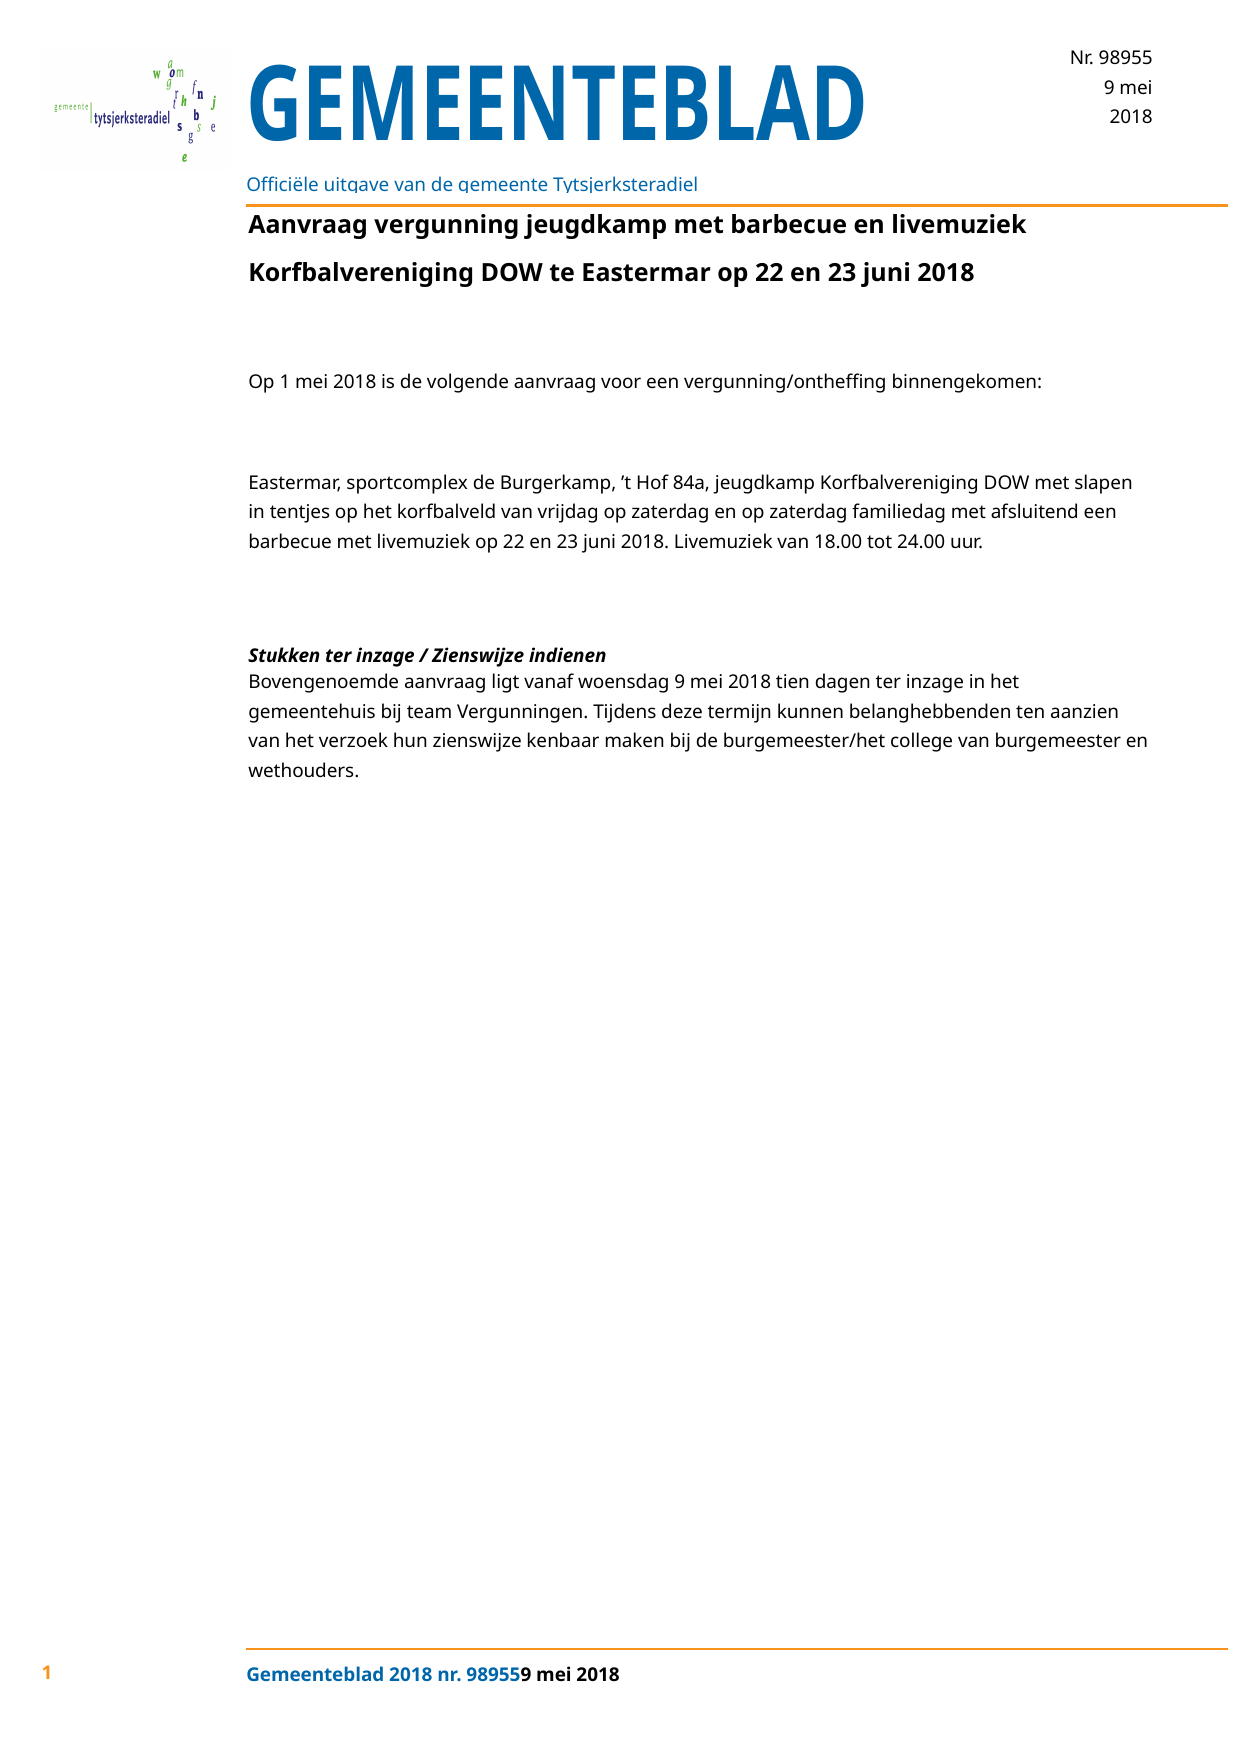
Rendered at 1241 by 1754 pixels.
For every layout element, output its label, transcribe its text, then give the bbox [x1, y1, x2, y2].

text Eastermar, sportcomplex de Burgerkamp, ’t Hof 84a, jeugdkamp Korfbalvereniging DOW met slapen in tentjes op het korfbalveld van vrijdag op zaterdag en op zaterdag familiedag met afsluitend een barbecue met livemuziek op 22 en 23 juni 2018. Livemuziek van 18.00 tot 24.00 uur. [248, 469, 1152, 554]
text Stukken ter inzage / Zienswijze indienen [248, 643, 1152, 668]
text Aanvraag vergunning jeugdkamp met barbecue en livemuziek Korfbalvereniging DOW te Eastermar op 22 en 23 juni 2018 [248, 207, 1152, 288]
picture [41, 47, 231, 172]
text Bovengenoemde aanvraag ligt vanaf woensdag 9 mei 2018 tien dagen ter inzage in het gemeentehuis bij team Vergunningen. Tijdens deze termijn kunnen belanghebbenden ten aanzien van het verzoek hun zienswijze kenbaar maken bij de burgemeester/het college van burgemeester en wethouders. [248, 668, 1152, 783]
text Op 1 mei 2018 is de volgende aanvraag voor een vergunning/ontheffing binnengekomen: [248, 368, 1152, 394]
